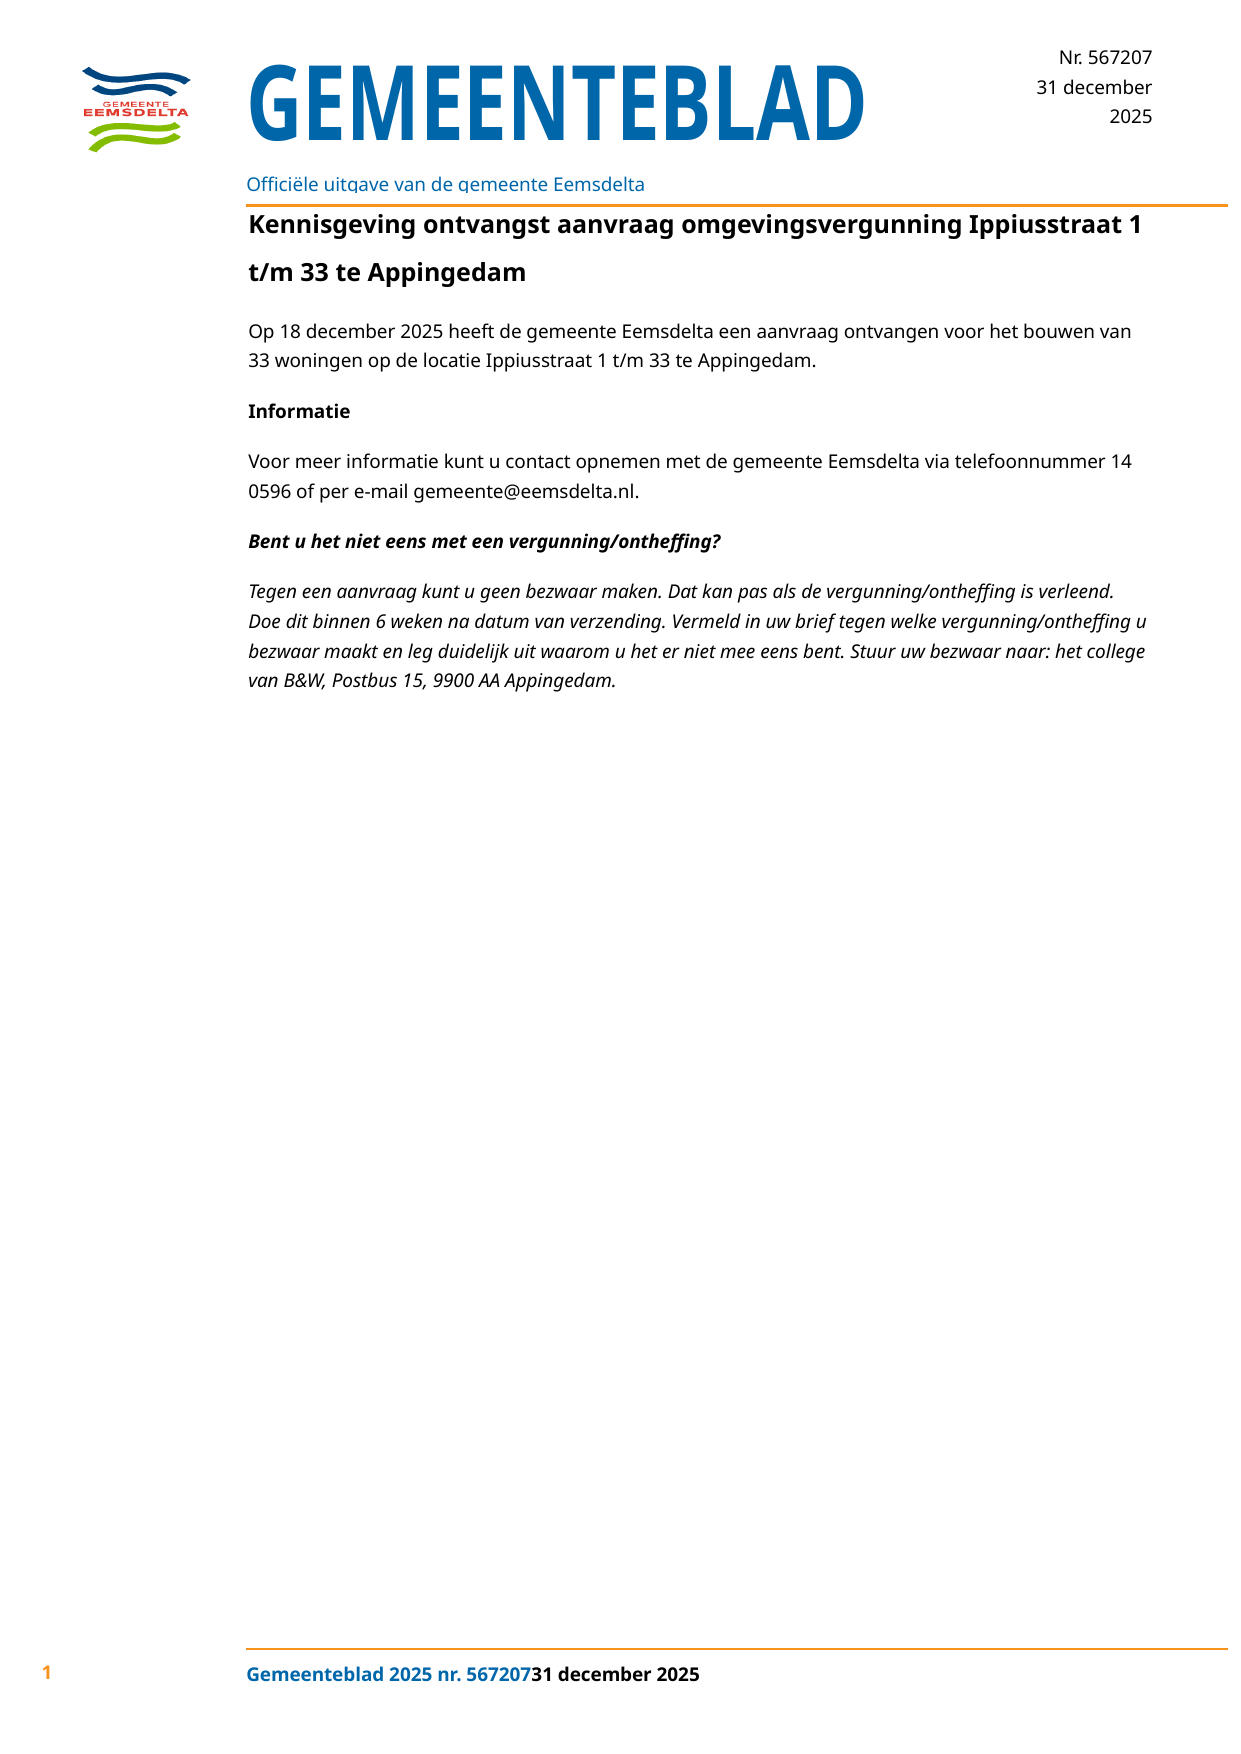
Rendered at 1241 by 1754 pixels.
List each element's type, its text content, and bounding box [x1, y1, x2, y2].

text Kennisgeving ontvangst aanvraag omgevingsvergunning Ippiusstraat 1 t/m 33 te Appingedam [248, 207, 1152, 288]
text Voor meer informatie kunt u contact opnemen met de gemeente Eemsdelta via telefoonnummer 14 0596 of per e-mail gemeente@eemsdelta.nl. [248, 448, 1152, 504]
text Tegen een aanvraag kunt u geen bezwaar maken. Dat kan pas als de vergunning/ontheffing is verleend. Doe dit binnen 6 weken na datum van verzending. Vermeld in uw brief tegen welke vergunning/ontheffing u bezwaar maakt en leg duidelijk uit waarom u het er niet mee eens bent. Stuur uw bezwaar naar: het college van B&W, Postbus 15, 9900 AA Appingedam. [248, 579, 1152, 693]
picture [41, 47, 231, 172]
text Op 18 december 2025 heeft de gemeente Eemsdelta een aanvraag ontvangen voor het bouwen van 33 woningen op de locatie Ippiusstraat 1 t/m 33 te Appingedam. [248, 318, 1152, 373]
text Informatie [248, 398, 1152, 424]
text Bent u het niet eens met een vergunning/ontheffing? [248, 528, 1152, 554]
